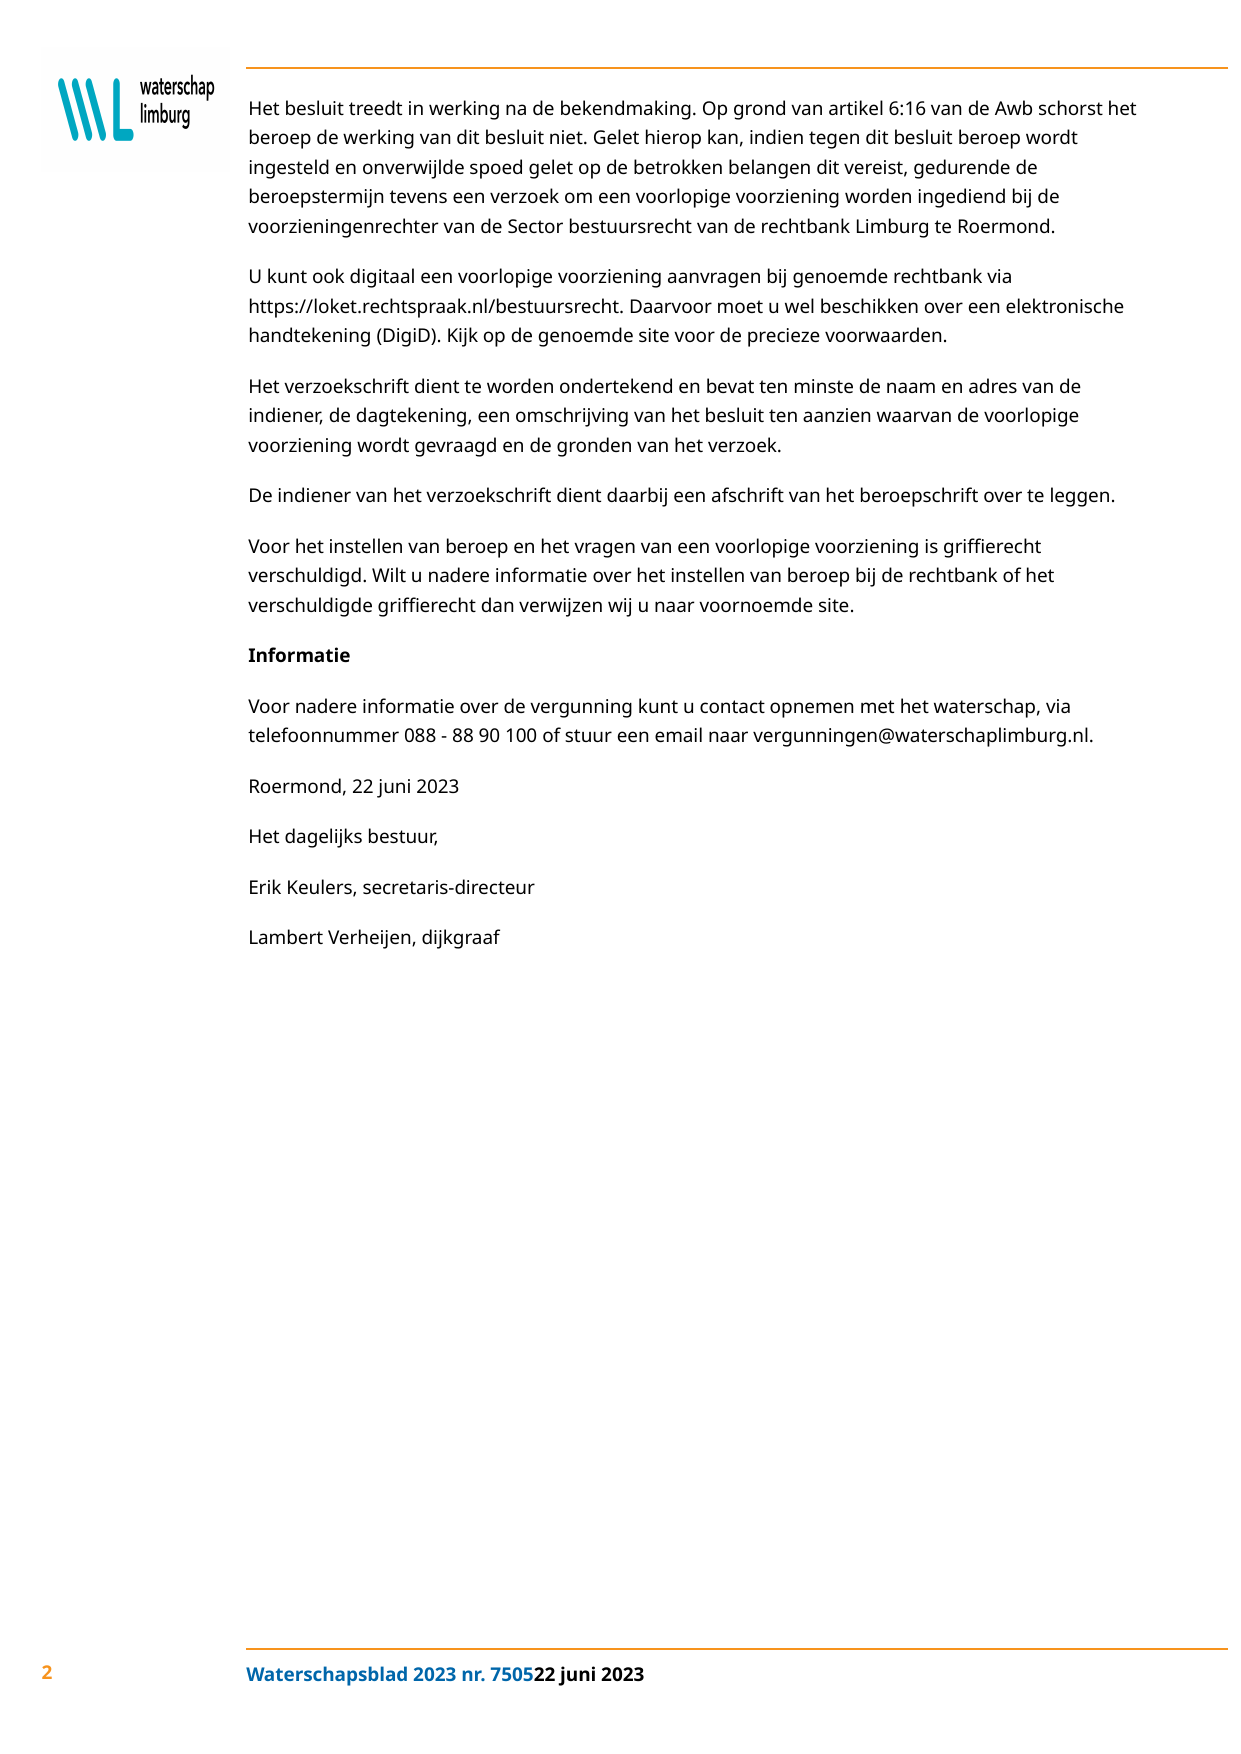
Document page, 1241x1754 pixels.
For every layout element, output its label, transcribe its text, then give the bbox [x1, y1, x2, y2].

text Informatie [248, 643, 1152, 668]
text Lambert Verheijen, dijkgraaf [248, 924, 1152, 950]
text Het besluit treedt in werking na de bekendmaking. Op grond van artikel 6:16 van de Awb schorst het beroep de werking van dit besluit niet. Gelet hierop kan, indien tegen dit besluit beroep wordt ingesteld en onverwijlde spoed gelet op de betrokken belangen dit vereist, gedurende de beroepstermijn tevens een verzoek om een voorlopige voorziening worden ingediend bij de voorzieningenrechter van de Sector bestuursrecht van de rechtbank Limburg te Roermond. [248, 95, 1152, 239]
text Roermond, 22 juni 2023 [248, 773, 1152, 799]
picture [41, 47, 231, 172]
text Het dagelijks bestuur, [248, 823, 1152, 849]
text Voor het instellen van beroep en het vragen van een voorlopige voorziening is griffierecht verschuldigd. Wilt u nadere informatie over het instellen van beroep bij de rechtbank of het verschuldigde griffierecht dan verwijzen wij u naar voornoemde site. [248, 533, 1152, 618]
text Erik Keulers, secretaris-directeur [248, 874, 1152, 900]
text De indiener van het verzoekschrift dient daarbij een afschrift van het beroepschrift over te leggen. [248, 483, 1152, 508]
text Het verzoekschrift dient te worden ondertekend en bevat ten minste de naam en adres van de indiener, de dagtekening, een omschrijving van het besluit ten aanzien waarvan de voorlopige voorziening wordt gevraagd en de gronden van het verzoek. [248, 373, 1152, 458]
text U kunt ook digitaal een voorlopige voorziening aanvragen bij genoemde rechtbank via https://loket.rechtspraak.nl/bestuursrecht. Daarvoor moet u wel beschikken over een elektronische handtekening (DigiD). Kijk op de genoemde site voor de precieze voorwaarden. [248, 263, 1152, 348]
text Voor nadere informatie over de vergunning kunt u contact opnemen met het waterschap, via telefoonnummer 088 - 88 90 100 of stuur een email naar vergunningen@waterschaplimburg.nl. [248, 693, 1152, 748]
